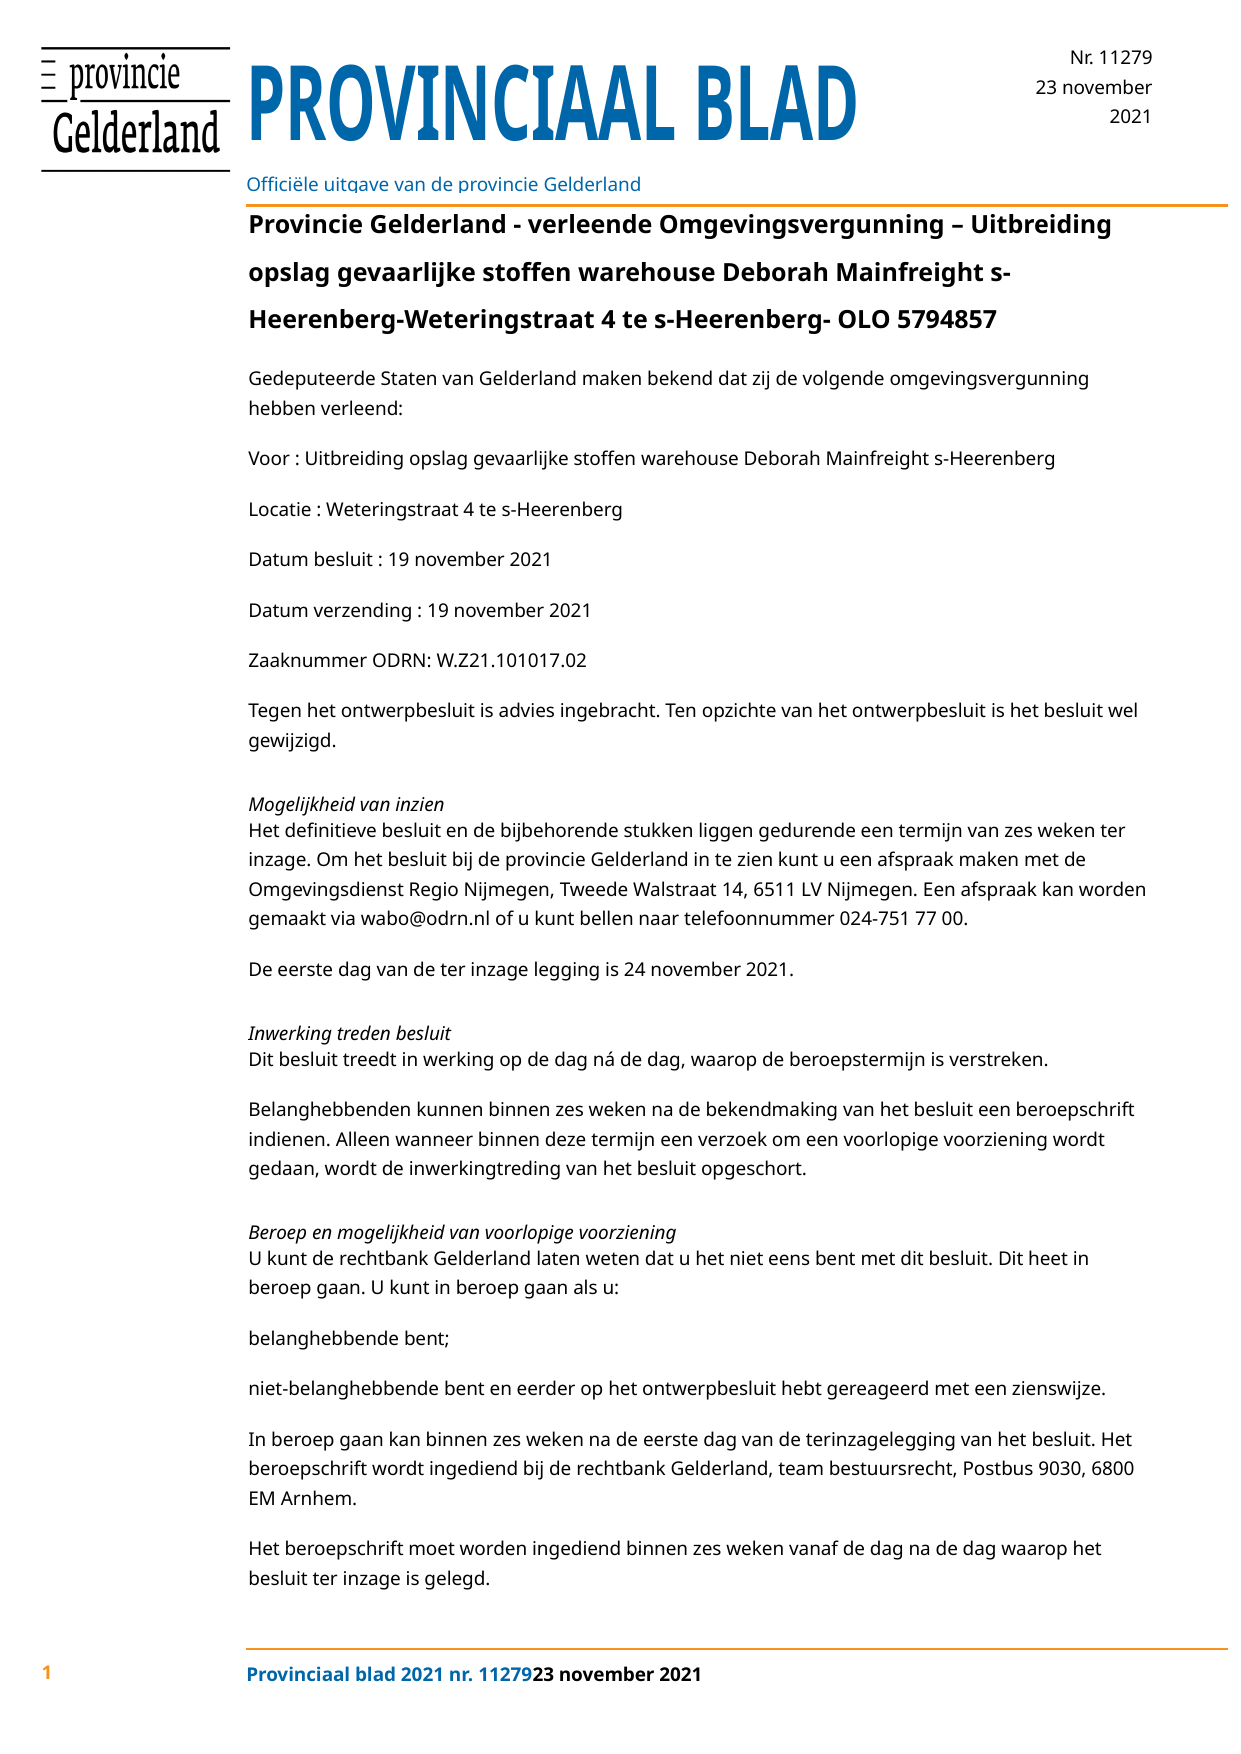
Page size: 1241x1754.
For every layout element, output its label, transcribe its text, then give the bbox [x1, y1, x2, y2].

picture [41, 47, 231, 172]
text Belanghebbenden kunnen binnen zes weken na de bekendmaking van het besluit een beroepschrift indienen. Alleen wanneer binnen deze termijn een verzoek om een voorlopige voorziening wordt gedaan, wordt de inwerkingtreding van het besluit opgeschort. [248, 1096, 1152, 1181]
text Beroep en mogelijkheid van voorlopige voorziening [248, 1219, 1152, 1245]
text Zaaknummer ODRN: W.Z21.101017.02 [248, 647, 1152, 673]
text belanghebbende bent; [248, 1325, 1152, 1351]
text Provincie Gelderland - verleende Omgevingsvergunning – Uitbreiding opslag gevaarlijke stoffen warehouse Deborah Mainfreight s-Heerenberg-Weteringstraat 4 te s-Heerenberg- OLO 5794857 [248, 207, 1152, 336]
text Datum besluit : 19 november 2021 [248, 546, 1152, 572]
text De eerste dag van de ter inzage legging is 24 november 2021. [248, 956, 1152, 982]
text U kunt de rechtbank Gelderland laten weten dat u het niet eens bent met dit besluit. Dit heet in beroep gaan. U kunt in beroep gaan als u: [248, 1245, 1152, 1300]
text Datum verzending : 19 november 2021 [248, 597, 1152, 622]
text Dit besluit treedt in werking op de dag ná de dag, waarop de beroepstermijn is verstreken. [248, 1046, 1152, 1071]
text Gedeputeerde Staten van Gelderland maken bekend dat zij de volgende omgevingsvergunning hebben verleend: [248, 366, 1152, 421]
text Het beroepschrift moet worden ingediend binnen zes weken vanaf de dag na de dag waarop het besluit ter inzage is gelegd. [248, 1535, 1152, 1591]
text Voor : Uitbreiding opslag gevaarlijke stoffen warehouse Deborah Mainfreight s-Heerenberg [248, 446, 1152, 471]
text Locatie : Weteringstraat 4 te s-Heerenberg [248, 496, 1152, 522]
text Het definitieve besluit en de bijbehorende stukken liggen gedurende een termijn van zes weken ter inzage. Om het besluit bij de provincie Gelderland in te zien kunt u een afspraak maken met de Omgevingsdienst Regio Nijmegen, Tweede Walstraat 14, 6511 LV Nijmegen. Een afspraak kan worden gemaakt via wabo@odrn.nl of u kunt bellen naar telefoonnummer 024-751 77 00. [248, 817, 1152, 931]
text Tegen het ontwerpbesluit is advies ingebracht. Ten opzichte van het ontwerpbesluit is het besluit wel gewijzigd. [248, 698, 1152, 753]
text Inwerking treden besluit [248, 1020, 1152, 1046]
text niet-belanghebbende bent en eerder op het ontwerpbesluit hebt gereageerd met een zienswijze. [248, 1375, 1152, 1401]
text In beroep gaan kan binnen zes weken na de eerste dag van de terinzagelegging van het besluit. Het beroepschrift wordt ingediend bij de rechtbank Gelderland, team bestuursrecht, Postbus 9030, 6800 EM Arnhem. [248, 1426, 1152, 1511]
text Mogelijkheid van inzien [248, 791, 1152, 817]
